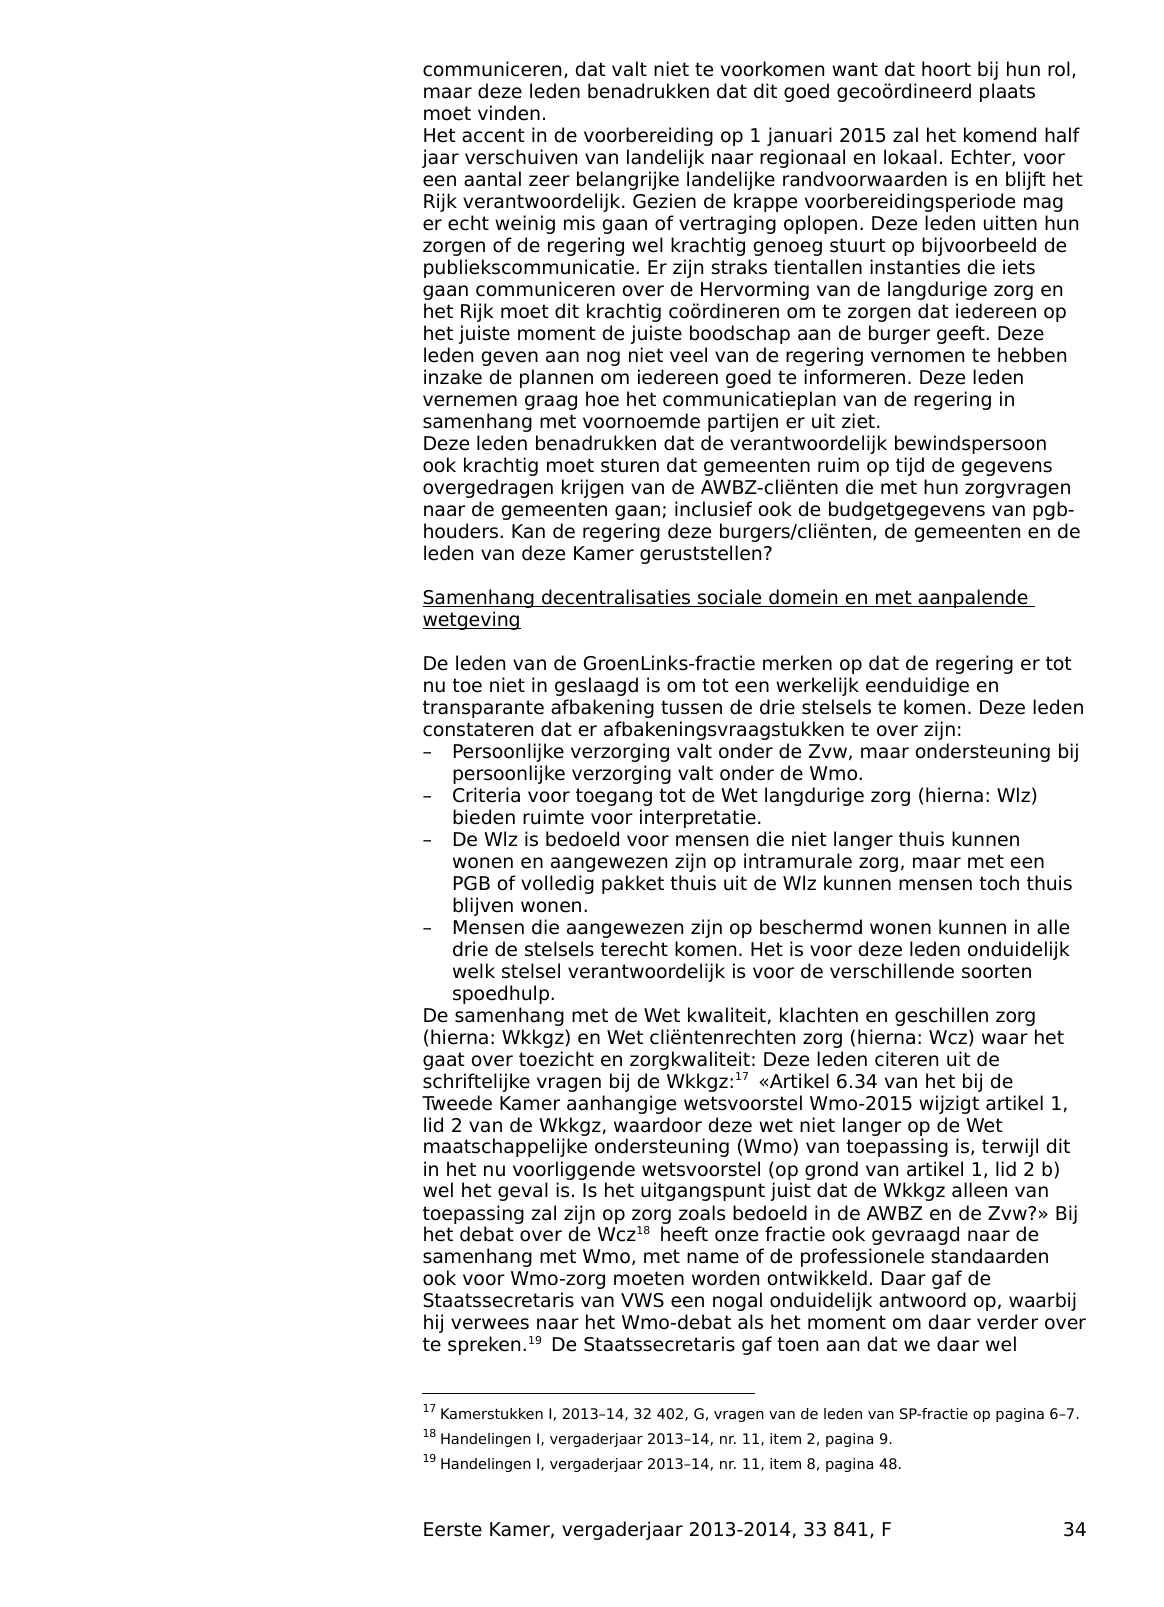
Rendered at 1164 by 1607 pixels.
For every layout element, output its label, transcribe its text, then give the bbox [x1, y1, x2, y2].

text De leden van de GroenLinks-fractie merken op dat de regering er tot nu toe niet in geslaagd is om tot een werkelijk eenduidige en transparante afbakening tussen de drie stelsels te komen. Deze leden constateren dat er afbakeningsvraagstukken te over zijn: [422, 653, 1087, 741]
text – Persoonlijke verzorging valt onder de Zvw, maar ondersteuning bij persoonlijke verzorging valt onder de Wmo. [422, 741, 1087, 785]
text – Criteria voor toegang tot de Wet langdurige zorg (hierna: Wlz) bieden ruimte voor interpretatie. [422, 785, 1087, 829]
text De samenhang met de Wet kwaliteit, klachten en geschillen zorg (hierna: Wkkgz) en Wet cliëntenrechten zorg (hierna: Wcz) waar het gaat over toezicht en zorgkwaliteit: Deze leden citeren uit de schriftelijke vragen bij de Wkkgz: «Artikel 6.34 van het bij de Tweede Kamer aanhangige wetsvoorstel Wmo-2015 wijzigt artikel 1, lid 2 van de Wkkgz, waardoor deze wet niet langer op de Wet maatschappelijke ondersteuning (Wmo) van toepassing is, terwijl dit in het nu voorliggende wetsvoorstel (op grond van artikel 1, lid 2 b) wel het geval is. Is het uitgangspunt juist dat de Wkkgz alleen van toepassing zal zijn op zorg zoals bedoeld in de AWBZ en de Zvw?» Bij het debat over de Wcz heeft onze fractie ook gevraagd naar de samenhang met Wmo, met name of de professionele standaarden ook voor Wmo-zorg moeten worden ontwikkeld. Daar gaf de Staatssecretaris van VWS een nogal onduidelijk antwoord op, waarbij hij verwees naar het Wmo-debat als het moment om daar verder over te spreken. De Staatssecretaris gaf toen aan dat we daar wel [422, 1004, 1087, 1356]
text Handelingen I, vergaderjaar 2013–14, nr. 11, item 2, pagina 9. [422, 1427, 1087, 1449]
text Handelingen I, vergaderjaar 2013–14, nr. 11, item 8, pagina 48. [422, 1452, 1087, 1474]
text – De Wlz is bedoeld voor mensen die niet langer thuis kunnen wonen en aangewezen zijn op intramurale zorg, maar met een PGB of volledig pakket thuis uit de Wlz kunnen mensen toch thuis blijven wonen. [422, 829, 1087, 917]
text Kamerstukken I, 2013–14, 32 402, G, vragen van de leden van SP-fractie op pagina 6–7. [422, 1402, 1087, 1424]
subtitle Samenhang decentralisaties sociale domein en met aanpalende wetgeving [422, 587, 1087, 631]
text – Mensen die aangewezen zijn op beschermd wonen kunnen in alle drie de stelsels terecht komen. Het is voor deze leden onduidelijk welk stelsel verantwoordelijk is voor de verschillende soorten spoedhulp. [422, 917, 1087, 1004]
text Deze leden benadrukken dat de verantwoordelijk bewindspersoon ook krachtig moet sturen dat gemeenten ruim op tijd de gegevens overgedragen krijgen van de AWBZ-cliënten die met hun zorgvragen naar de gemeenten gaan; inclusief ook de budgetgegevens van pgb-houders. Kan de regering deze burgers/cliënten, de gemeenten en de leden van deze Kamer geruststellen? [422, 433, 1087, 564]
text communiceren, dat valt niet te voorkomen want dat hoort bij hun rol, maar deze leden benadrukken dat dit goed gecoördineerd plaats moet vinden. [422, 59, 1087, 125]
text Het accent in de voorbereiding op 1 januari 2015 zal het komend half jaar verschuiven van landelijk naar regionaal en lokaal. Echter, voor een aantal zeer belangrijke landelijke randvoorwaarden is en blijft het Rijk verantwoordelijk. Gezien de krappe voorbereidingsperiode mag er echt weinig mis gaan of vertraging oplopen. Deze leden uitten hun zorgen of de regering wel krachtig genoeg stuurt op bijvoorbeeld de publiekscommunicatie. Er zijn straks tientallen instanties die iets gaan communiceren over de Hervorming van de langdurige zorg en het Rijk moet dit krachtig coördineren om te zorgen dat iedereen op het juiste moment de juiste boodschap aan de burger geeft. Deze leden geven aan nog niet veel van de regering vernomen te hebben inzake de plannen om iedereen goed te informeren. Deze leden vernemen graag hoe het communicatieplan van de regering in samenhang met voornoemde partijen er uit ziet. [422, 125, 1087, 433]
